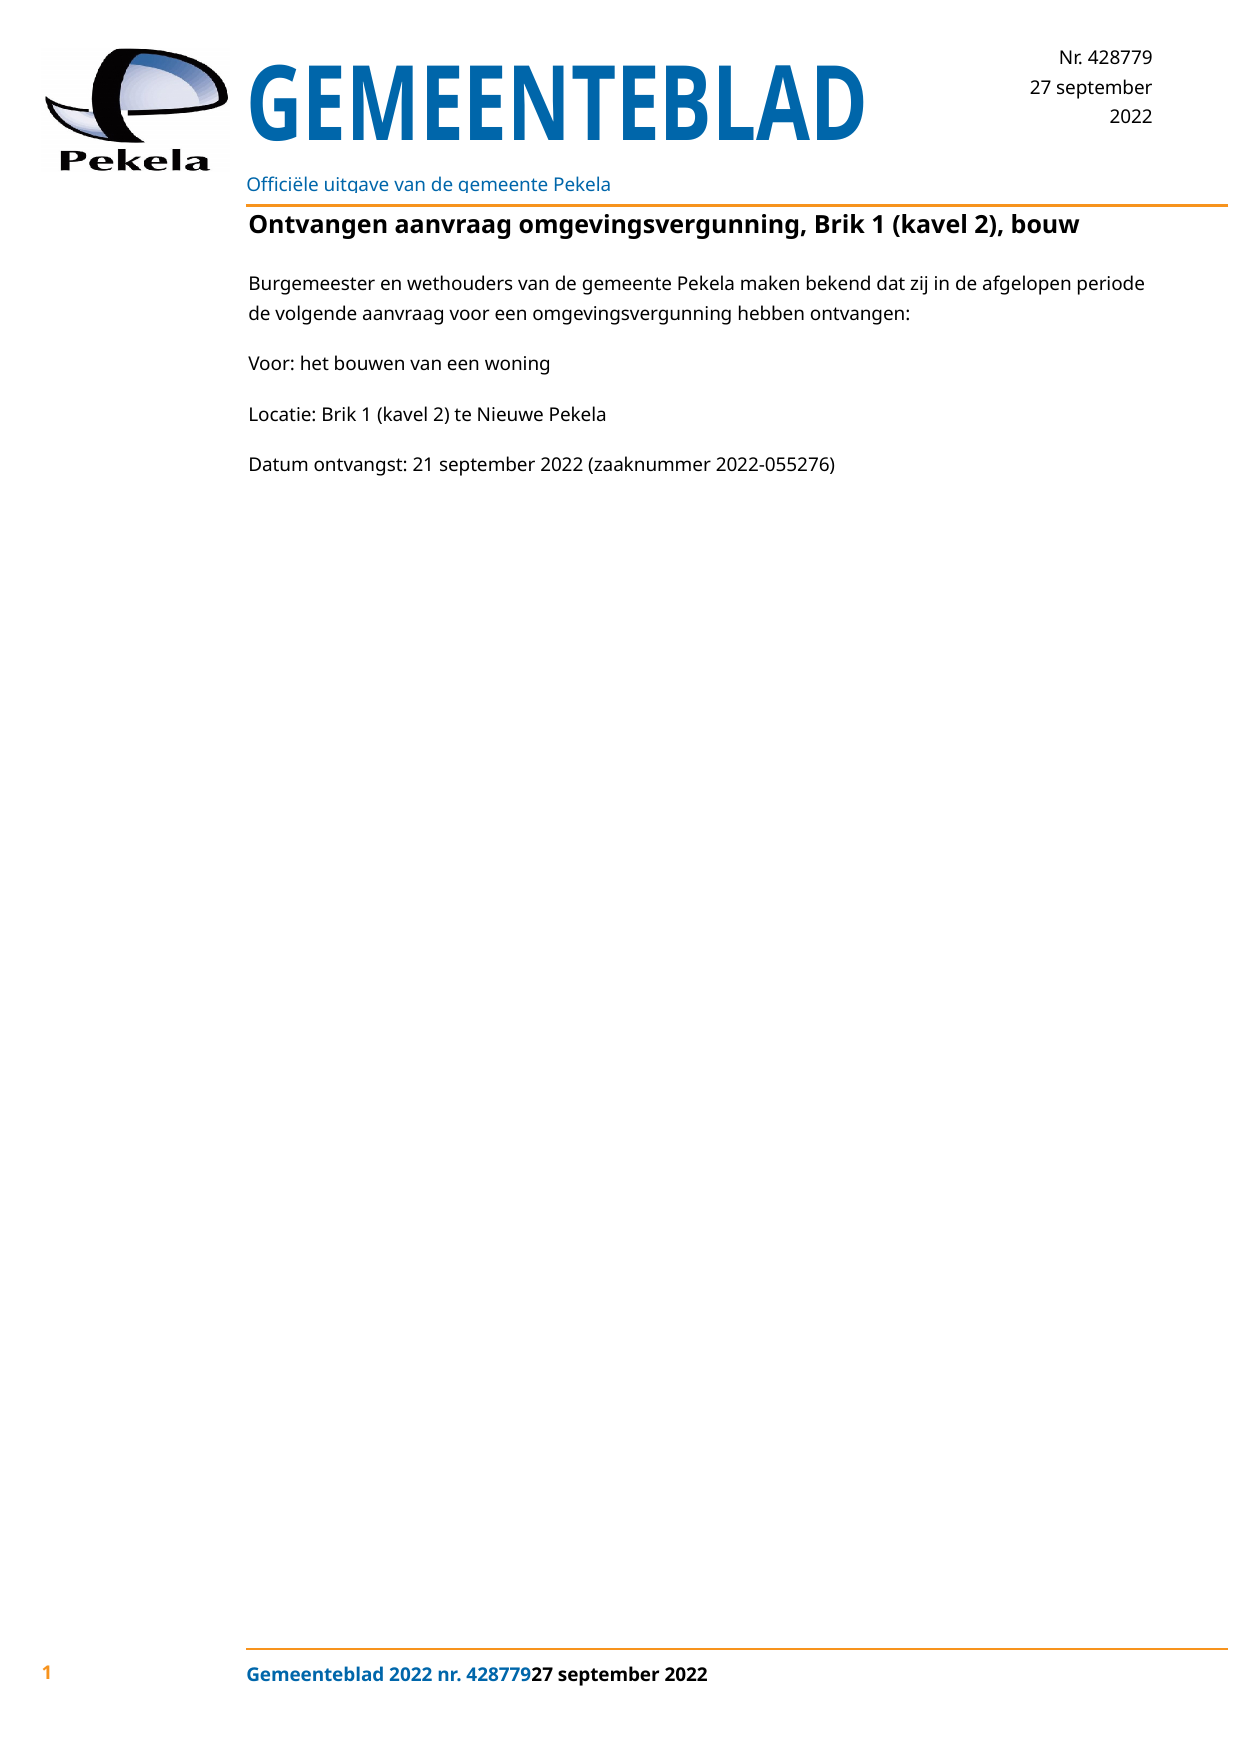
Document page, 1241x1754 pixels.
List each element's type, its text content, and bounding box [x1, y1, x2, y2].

text Ontvangen aanvraag omgevingsvergunning, Brik 1 (kavel 2), bouw [248, 207, 1152, 241]
text Voor: het bouwen van een woning [248, 350, 1152, 376]
text Locatie: Brik 1 (kavel 2) te Nieuwe Pekela [248, 401, 1152, 426]
text Datum ontvangst: 21 september 2022 (zaaknummer 2022-055276) [248, 451, 1152, 477]
picture [41, 47, 231, 172]
text Burgemeester en wethouders van de gemeente Pekela maken bekend dat zij in de afgelopen periode de volgende aanvraag voor een omgevingsvergunning hebben ontvangen: [248, 270, 1152, 326]
